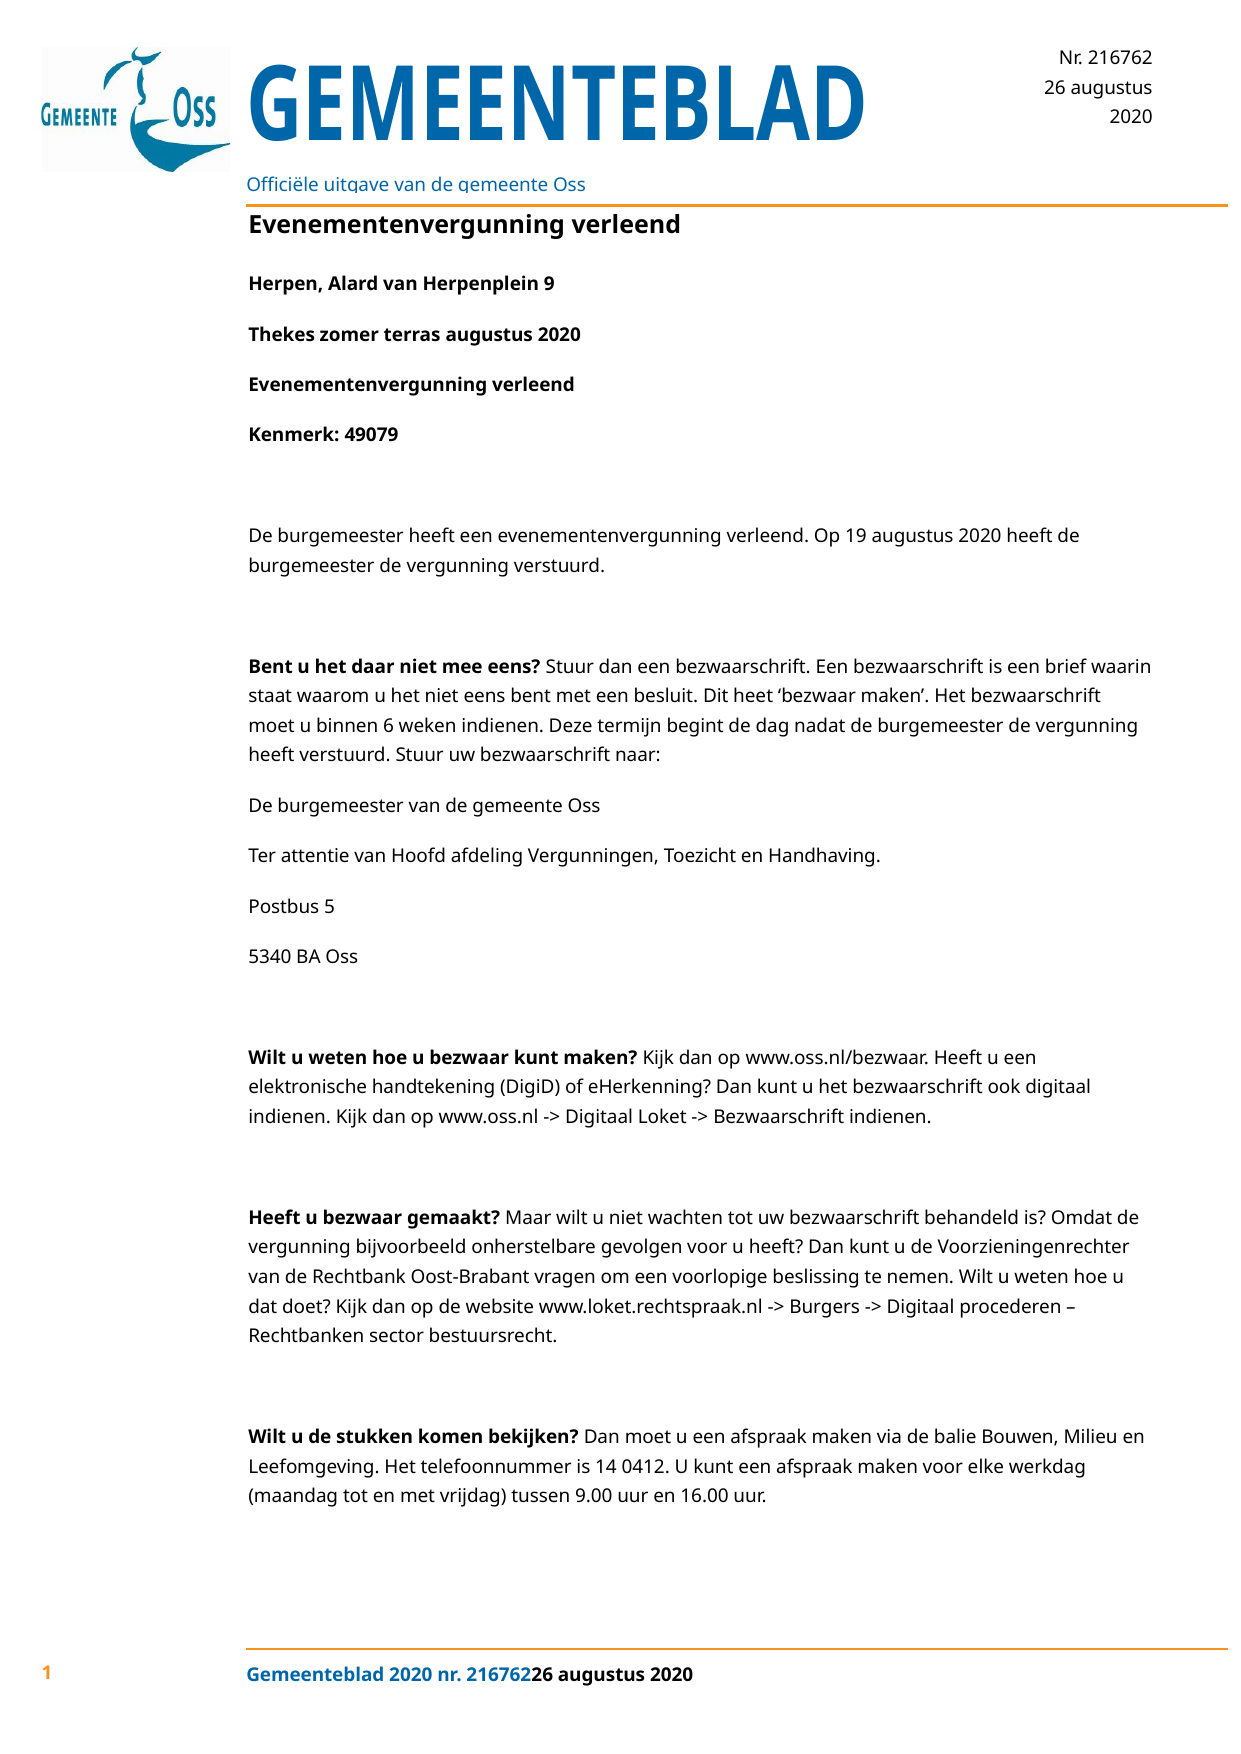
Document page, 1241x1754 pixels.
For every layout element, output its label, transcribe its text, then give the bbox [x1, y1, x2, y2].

picture [41, 47, 231, 172]
text Evenementenvergunning verleend [248, 371, 1152, 397]
text Wilt u de stukken komen bekijken? Dan moet u een afspraak maken via de balie Bouwen, Milieu en Leefomgeving. Het telefoonnummer is 14 0412. U kunt een afspraak maken voor elke werkdag (maandag tot en met vrijdag) tussen 9.00 uur en 16.00 uur. [248, 1423, 1152, 1508]
text Herpen, Alard van Herpenplein 9 [248, 270, 1152, 296]
text Evenementenvergunning verleend [248, 207, 1152, 241]
text De burgemeester heeft een evenementenvergunning verleend. Op 19 augustus 2020 heeft de burgemeester de vergunning verstuurd. [248, 522, 1152, 578]
text De burgemeester van de gemeente Oss [248, 792, 1152, 818]
text Heeft u bezwaar gemaakt? Maar wilt u niet wachten tot uw bezwaarschrift behandeld is? Omdat de vergunning bijvoorbeeld onherstelbare gevolgen voor u heeft? Dan kunt u de Voorzieningenrechter van de Rechtbank Oost-Brabant vragen om een voorlopige beslissing te nemen. Wilt u weten hoe u dat doet? Kijk dan op de website www.loket.rechtspraak.nl -> Burgers -> Digitaal procederen – Rechtbanken sector bestuursrecht. [248, 1204, 1152, 1348]
text Ter attentie van Hoofd afdeling Vergunningen, Toezicht en Handhaving. [248, 842, 1152, 868]
text Kenmerk: 49079 [248, 422, 1152, 447]
text Bent u het daar niet mee eens? Stuur dan een bezwaarschrift. Een bezwaarschrift is een brief waarin staat waarom u het niet eens bent met een besluit. Dit heet ‘bezwaar maken’. Het bezwaarschrift moet u binnen 6 weken indienen. Deze termijn begint de dag nadat de burgemeester de vergunning heeft verstuurd. Stuur uw bezwaarschrift naar: [248, 653, 1152, 767]
text Thekes zomer terras augustus 2020 [248, 321, 1152, 346]
text Wilt u weten hoe u bezwaar kunt maken? Kijk dan op www.oss.nl/bezwaar. Heeft u een elektronische handtekening (DigiD) of eHerkenning? Dan kunt u het bezwaarschrift ook digitaal indienen. Kijk dan op www.oss.nl -> Digitaal Loket -> Bezwaarschrift indienen. [248, 1044, 1152, 1129]
text 5340 BA Oss [248, 943, 1152, 969]
text Postbus 5 [248, 893, 1152, 918]
